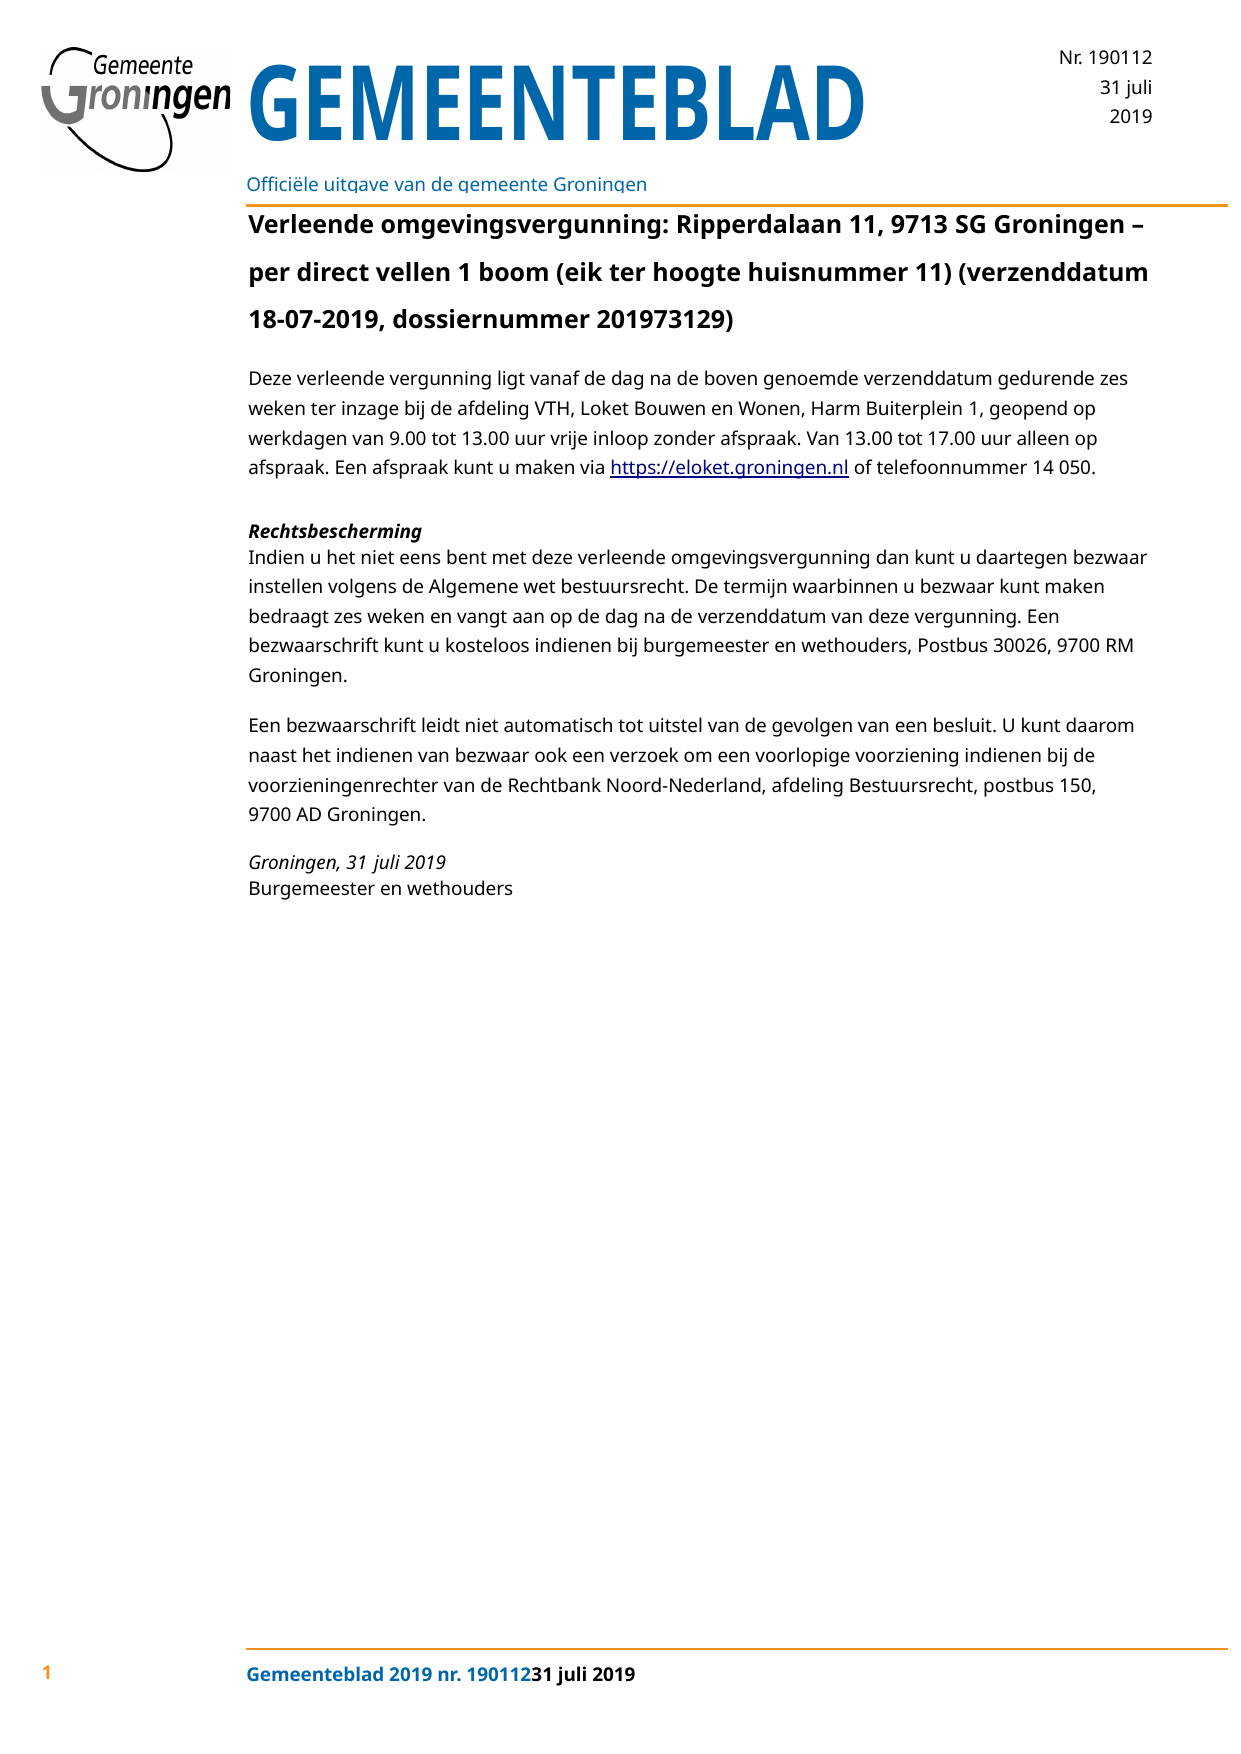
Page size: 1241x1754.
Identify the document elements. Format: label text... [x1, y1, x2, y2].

text Deze verleende vergunning ligt vanaf de dag na de boven genoemde verzenddatum gedurende zes weken ter inzage bij de afdeling VTH, Loket Bouwen en Wonen, Harm Buiterplein 1, geopend op werkdagen van 9.00 tot 13.00 uur vrije inloop zonder afspraak. Van 13.00 tot 17.00 uur alleen op afspraak. Een afspraak kunt u maken via https://eloket.groningen.nl of telefoonnummer 14 050. [248, 366, 1152, 480]
picture [41, 47, 231, 172]
text Groningen, 31 juli 2019 [248, 849, 1152, 875]
text Rechtsbescherming [248, 518, 1152, 544]
text Verleende omgevingsvergunning: Ripperdalaan 11, 9713 SG Groningen – per direct vellen 1 boom (eik ter hoogte huisnummer 11) (verzenddatum 18-07-2019, dossiernummer 201973129) [248, 207, 1152, 336]
text Indien u het niet eens bent met deze verleende omgevingsvergunning dan kunt u daartegen bezwaar instellen volgens de Algemene wet bestuursrecht. De termijn waarbinnen u bezwaar kunt maken bedraagt zes weken en vangt aan op de dag na de verzenddatum van deze vergunning. Een bezwaarschrift kunt u kosteloos indienen bij burgemeester en wethouders, Postbus 30026, 9700 RM Groningen. [248, 544, 1152, 688]
text Burgemeester en wethouders [248, 875, 1152, 901]
text Een bezwaarschrift leidt niet automatisch tot uitstel van de gevolgen van een besluit. U kunt daarom naast het indienen van bezwaar ook een verzoek om een voorlopige voorziening indienen bij de voorzieningenrechter van de Rechtbank Noord-Nederland, afdeling Bestuursrecht, postbus 150, 9700 AD Groningen. [248, 713, 1152, 827]
